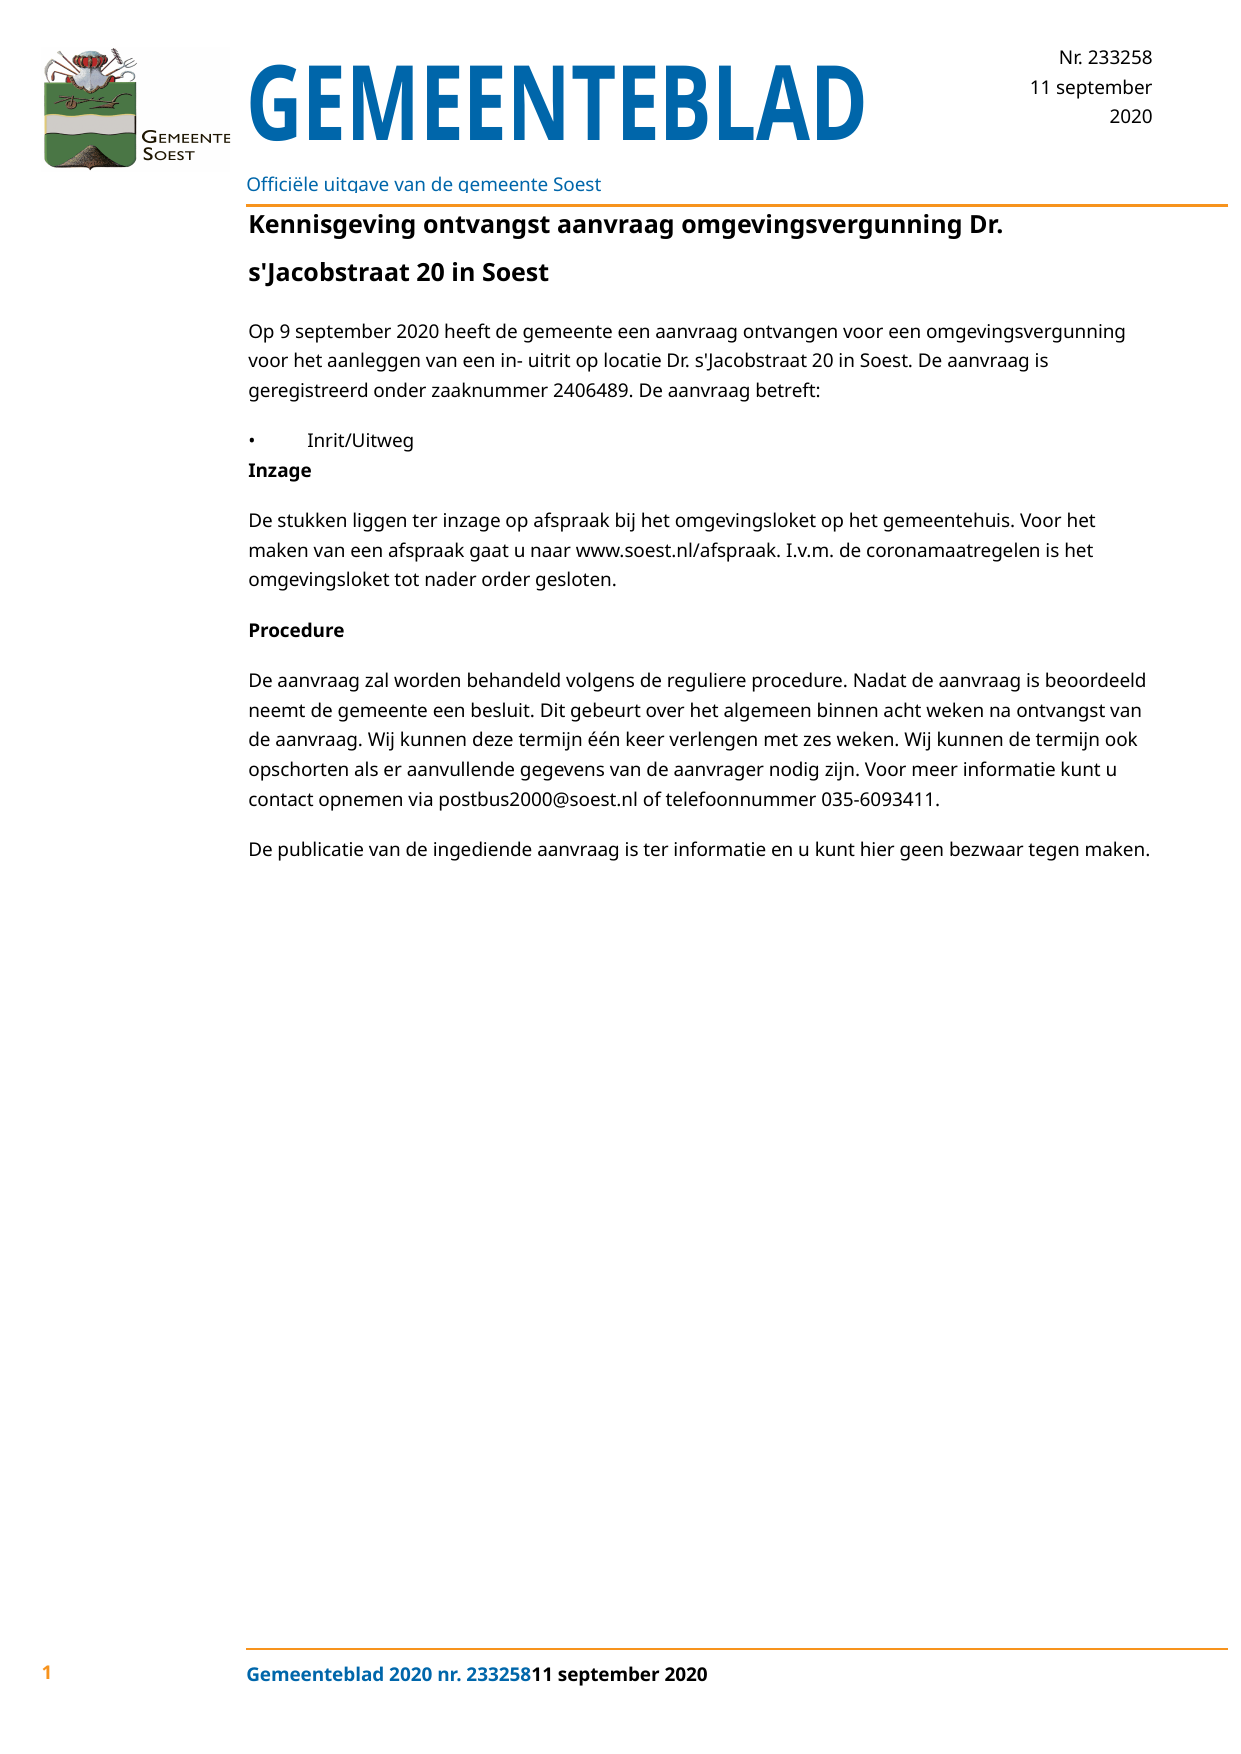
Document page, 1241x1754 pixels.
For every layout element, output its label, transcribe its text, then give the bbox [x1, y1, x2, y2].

text Procedure [248, 617, 1152, 643]
text De publicatie van de ingediende aanvraag is ter informatie en u kunt hier geen bezwaar tegen maken. [248, 836, 1152, 862]
picture [41, 47, 231, 172]
list Inrit/Uitweg [248, 427, 1152, 453]
text Inzage [248, 457, 1152, 483]
text De stukken liggen ter inzage op afspraak bij het omgevingsloket op het gemeentehuis. Voor het maken van een afspraak gaat u naar www.soest.nl/afspraak. I.v.m. de coronamaatregelen is het omgevingsloket tot nader order gesloten. [248, 507, 1152, 592]
text Kennisgeving ontvangst aanvraag omgevingsvergunning Dr. s'Jacobstraat 20 in Soest [248, 207, 1152, 288]
text Op 9 september 2020 heeft de gemeente een aanvraag ontvangen voor een omgevingsvergunning voor het aanleggen van een in- uitrit op locatie Dr. s'Jacobstraat 20 in Soest. De aanvraag is geregistreerd onder zaaknummer 2406489. De aanvraag betreft: [248, 318, 1152, 403]
text De aanvraag zal worden behandeld volgens de reguliere procedure. Nadat de aanvraag is beoordeeld neemt de gemeente een besluit. Dit gebeurt over het algemeen binnen acht weken na ontvangst van de aanvraag. Wij kunnen deze termijn één keer verlengen met zes weken. Wij kunnen de termijn ook opschorten als er aanvullende gegevens van de aanvrager nodig zijn. Voor meer informatie kunt u contact opnemen via postbus2000@soest.nl of telefoonnummer 035-6093411. [248, 667, 1152, 812]
